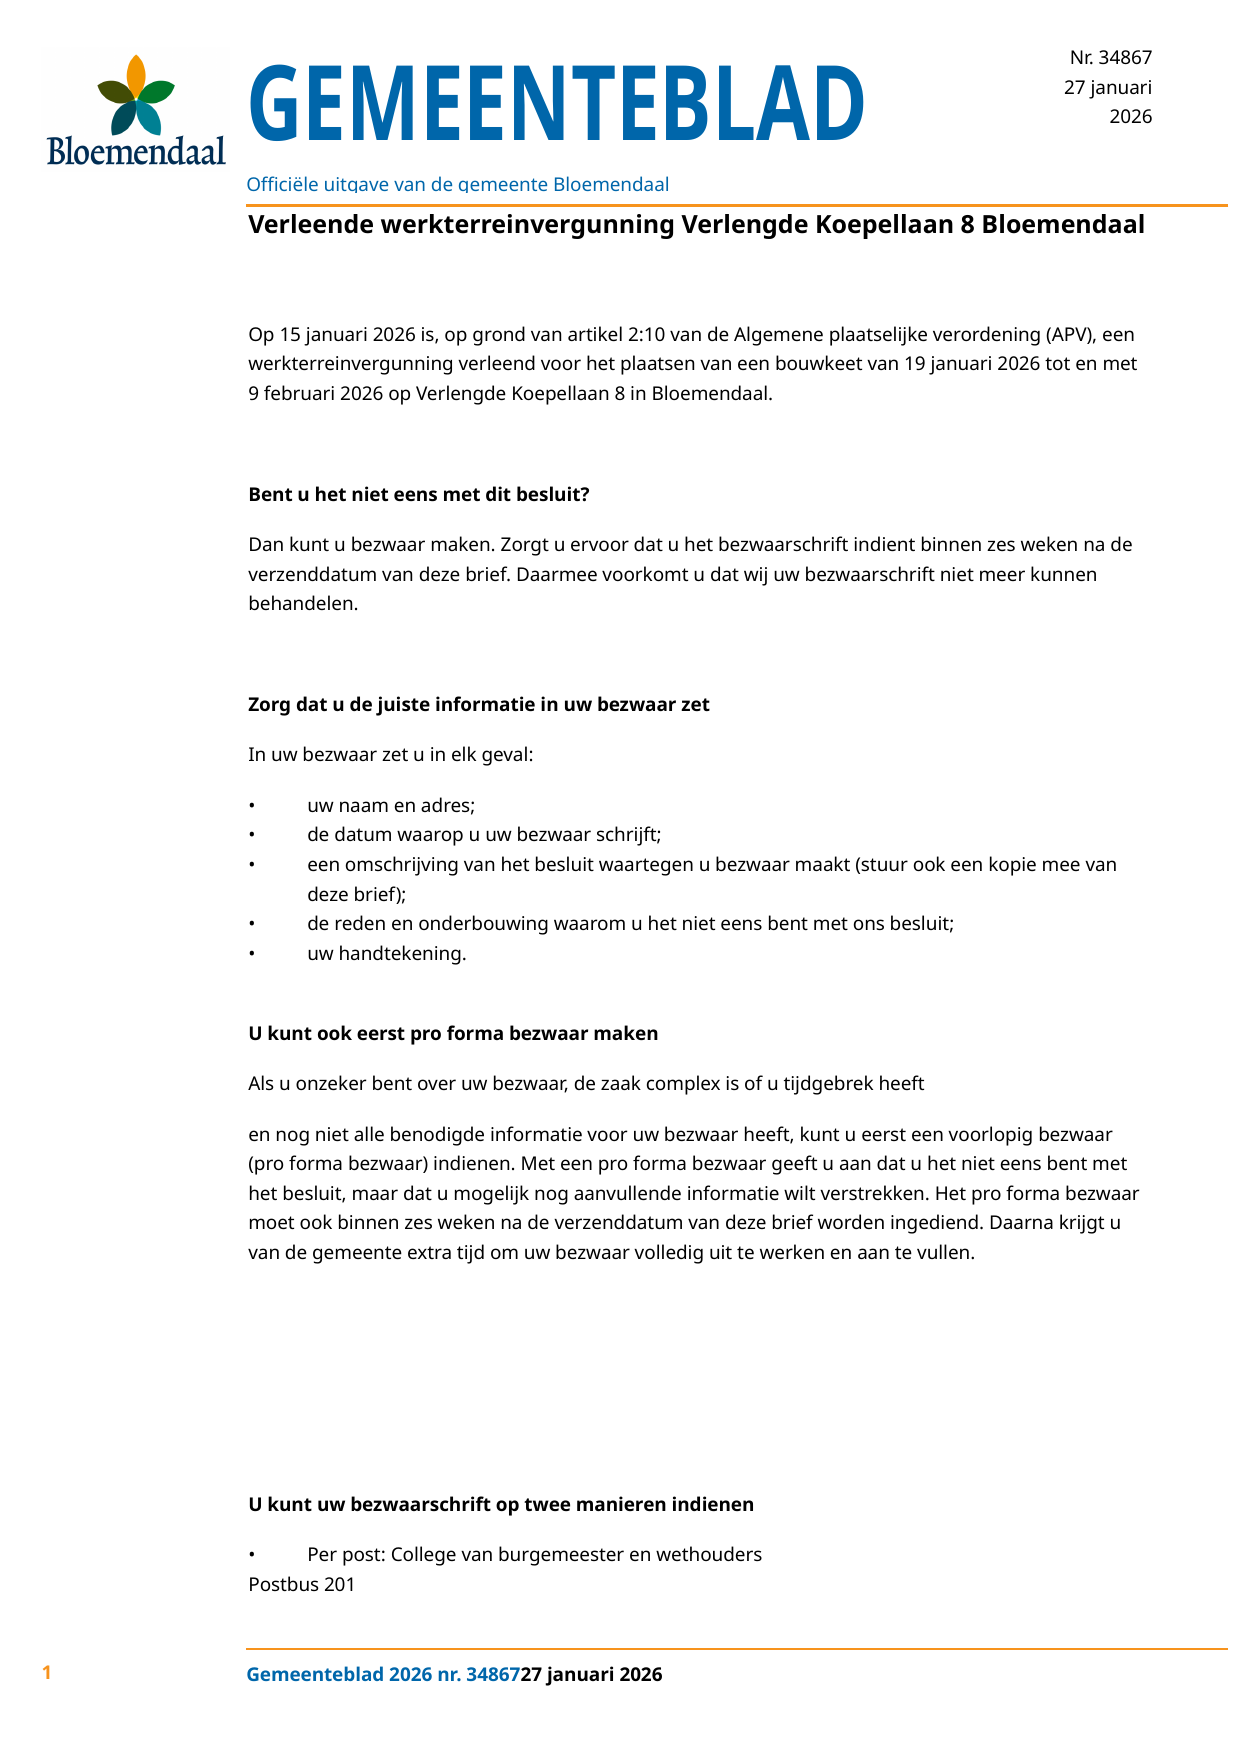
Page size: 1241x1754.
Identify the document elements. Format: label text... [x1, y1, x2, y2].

list uw handtekening. [248, 940, 1152, 966]
list een omschrijving van het besluit waartegen u bezwaar maakt (stuur ook een kopie mee van deze brief); [248, 851, 1152, 906]
text Bent u het niet eens met dit besluit? [248, 481, 1152, 506]
text Als u onzeker bent over uw bezwaar, de zaak complex is of u tijdgebrek heeft [248, 1070, 1152, 1096]
text Dan kunt u bezwaar maken. Zorgt u ervoor dat u het bezwaarschrift indient binnen zes weken na de verzenddatum van deze brief. Daarmee voorkomt u dat wij uw bezwaarschrift niet meer kunnen behandelen. [248, 531, 1152, 616]
text en nog niet alle benodigde informatie voor uw bezwaar heeft, kunt u eerst een voorlopig bezwaar (pro forma bezwaar) indienen. Met een pro forma bezwaar geeft u aan dat u het niet eens bent met het besluit, maar dat u mogelijk nog aanvullende informatie wilt verstrekken. Het pro forma bezwaar moet ook binnen zes weken na de verzenddatum van deze brief worden ingediend. Daarna krijgt u van de gemeente extra tijd om uw bezwaar volledig uit te werken en aan te vullen. [248, 1121, 1152, 1265]
text Op 15 januari 2026 is, op grond van artikel 2:10 van de Algemene plaatselijke verordening (APV), een werkterreinvergunning verleend voor het plaatsen van een bouwkeet van 19 januari 2026 tot en met 9 februari 2026 op Verlengde Koepellaan 8 in Bloemendaal. [248, 321, 1152, 406]
text Verleende werkterreinvergunning Verlengde Koepellaan 8 Bloemendaal [248, 207, 1152, 241]
list uw naam en adres; [248, 792, 1152, 818]
text Postbus 201 [248, 1571, 1152, 1597]
list de datum waarop u uw bezwaar schrijft; [248, 822, 1152, 847]
picture [41, 47, 231, 172]
list Per post: College van burgemeester en wethouders [248, 1542, 1152, 1567]
text U kunt ook eerst pro forma bezwaar maken [248, 1020, 1152, 1046]
list de reden en onderbouwing waarom u het niet eens bent met ons besluit; [248, 910, 1152, 936]
text U kunt uw bezwaarschrift op twee manieren indienen [248, 1491, 1152, 1517]
text Zorg dat u de juiste informatie in uw bezwaar zet [248, 691, 1152, 717]
text In uw bezwaar zet u in elk geval: [248, 742, 1152, 767]
